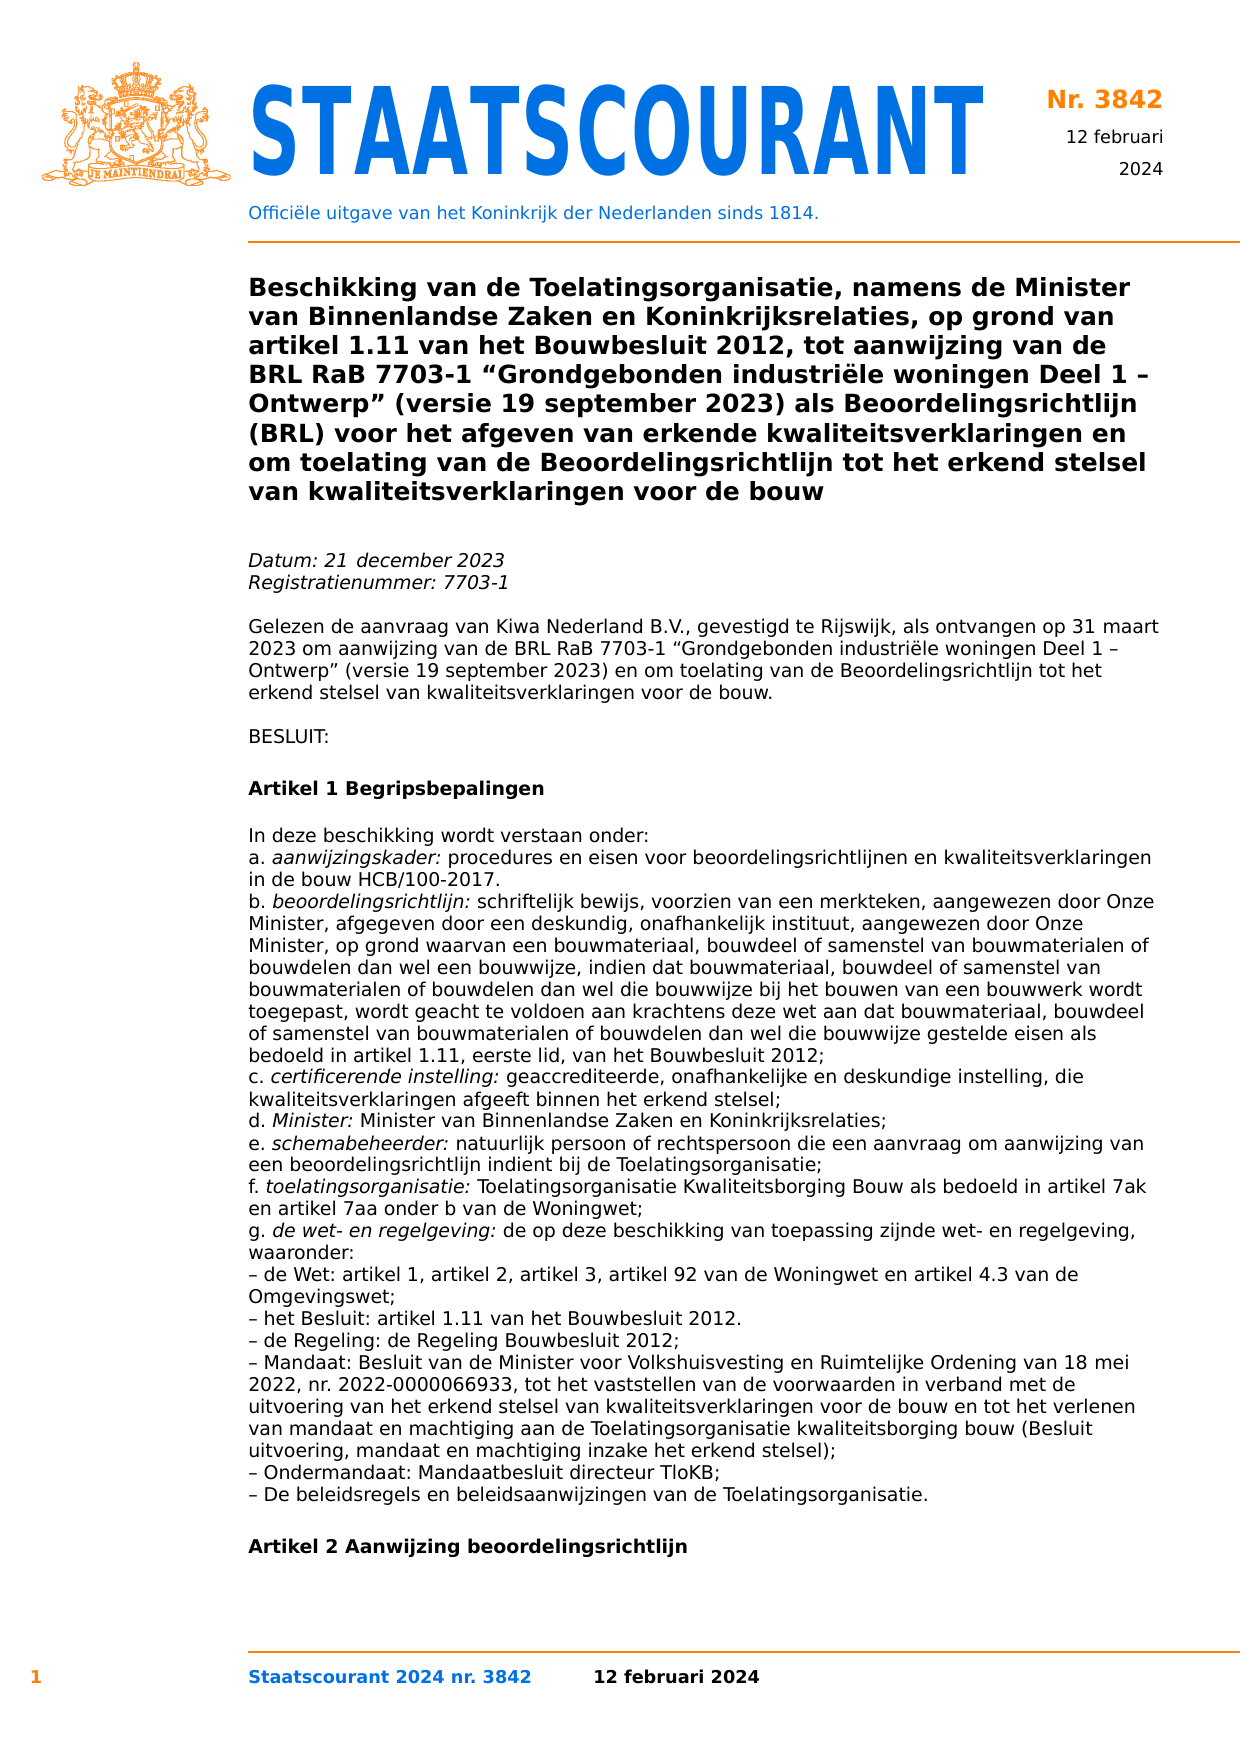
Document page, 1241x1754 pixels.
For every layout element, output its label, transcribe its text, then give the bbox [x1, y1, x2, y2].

text Gelezen de aanvraag van Kiwa Nederland B.V., gevestigd te Rijswijk, als ontvangen op 31 maart 2023 om aanwijzing van de BRL RaB 7703-1 “Grondgebonden industriële woningen Deel 1 – Ontwerp” (versie 19 september 2023) en om toelating van de Beoordelingsrichtlijn tot het erkend stelsel van kwaliteitsverklaringen voor de bouw. [248, 616, 1163, 704]
text g. de wet- en regelgeving: de op deze beschikking van toepassing zijnde wet- en regelgeving, waaronder: [248, 1220, 1163, 1264]
text Datum: 21 december 2023 [248, 550, 1163, 572]
table_cell 12 februari [998, 121, 1240, 153]
text c. certificerende instelling: geaccrediteerde, onafhankelijke en deskundige instelling, die kwaliteitsverklaringen afgeeft binnen het erkend stelsel; [248, 1066, 1163, 1110]
text – Mandaat: Besluit van de Minister voor Volkshuisvesting en Ruimtelijke Ordening van 18 mei 2022, nr. 2022-0000066933, tot het vaststellen van de voorwaarden in verband met de uitvoering van het erkend stelsel van kwaliteitsverklaringen voor de bouw en tot het verlenen van mandaat en machtiging aan de Toelatingsorganisatie kwaliteitsborging bouw (Besluit uitvoering, mandaat en machtiging inzake het erkend stelsel); [248, 1352, 1163, 1462]
text b. beoordelingsrichtlijn: schriftelijk bewijs, voorzien van een merkteken, aangewezen door Onze Minister, afgegeven door een deskundig, onafhankelijk instituut, aangewezen door Onze Minister, op grond waarvan een bouwmateriaal, bouwdeel of samenstel van bouwmaterialen of bouwdelen dan wel een bouwwijze, indien dat bouwmateriaal, bouwdeel of samenstel van bouwmaterialen of bouwdelen dan wel die bouwwijze bij het bouwen van een bouwwerk wordt toegepast, wordt geacht te voldoen aan krachtens deze wet aan dat bouwmateriaal, bouwdeel of samenstel van bouwmaterialen of bouwdelen dan wel die bouwwijze gestelde eisen als bedoeld in artikel 1.11, eerste lid, van het Bouwbesluit 2012; [248, 891, 1163, 1066]
text – de Wet: artikel 1, artikel 2, artikel 3, artikel 92 van de Woningwet en artikel 4.3 van de Omgevingswet; [248, 1264, 1163, 1308]
table_cell 2024 [998, 153, 1240, 203]
text In deze beschikking wordt verstaan onder: [248, 825, 1163, 847]
table_cell Officiële uitgave van het Koninkrijk der Nederlanden sinds 1814. [248, 203, 1240, 241]
subtitle Beschikking van de Toelatingsorganisatie, namens de Minister van Binnenlandse Zaken en Koninkrijksrelaties, op grond van artikel 1.11 van het Bouwbesluit 2012, tot aanwijzing van de BRL RaB 7703-1 “Grondgebonden industriële woningen Deel 1 – Ontwerp” (versie 19 september 2023) als Beoordelingsrichtlijn (BRL) voor het afgeven van erkende kwaliteitsverklaringen en om toelating van de Beoordelingsrichtlijn tot het erkend stelsel van kwaliteitsverklaringen voor de bouw [248, 273, 1163, 506]
text – het Besluit: artikel 1.11 van het Bouwbesluit 2012. [248, 1308, 1163, 1330]
text f. toelatingsorganisatie: Toelatingsorganisatie Kwaliteitsborging Bouw als bedoeld in artikel 7ak en artikel 7aa onder b van de Woningwet; [248, 1176, 1163, 1220]
table_header Nr. 3842 [998, 62, 1240, 121]
table_header [25, 62, 248, 241]
subtitle Artikel 2 Aanwijzing beoordelingsrichtlijn [248, 1536, 1163, 1558]
picture [41, 62, 231, 186]
text – Ondermandaat: Mandaatbesluit directeur TloKB; [248, 1462, 1163, 1484]
text BESLUIT: [248, 726, 1163, 748]
table_header STAATSCOURANT [248, 62, 998, 203]
text Registratienummer: 7703-1 [248, 572, 1163, 594]
subtitle Artikel 1 Begripsbepalingen [248, 778, 1163, 800]
text a. aanwijzingskader: procedures en eisen voor beoordelingsrichtlijnen en kwaliteitsverklaringen in de bouw HCB/100-2017. [248, 847, 1163, 891]
text e. schemabeheerder: natuurlijk persoon of rechtspersoon die een aanvraag om aanwijzing van een beoordelingsrichtlijn indient bij de Toelatingsorganisatie; [248, 1132, 1163, 1176]
text d. Minister: Minister van Binnenlandse Zaken en Koninkrijksrelaties; [248, 1110, 1163, 1132]
text – De beleidsregels en beleidsaanwijzingen van de Toelatingsorganisatie. [248, 1484, 1163, 1506]
text – de Regeling: de Regeling Bouwbesluit 2012; [248, 1330, 1163, 1352]
